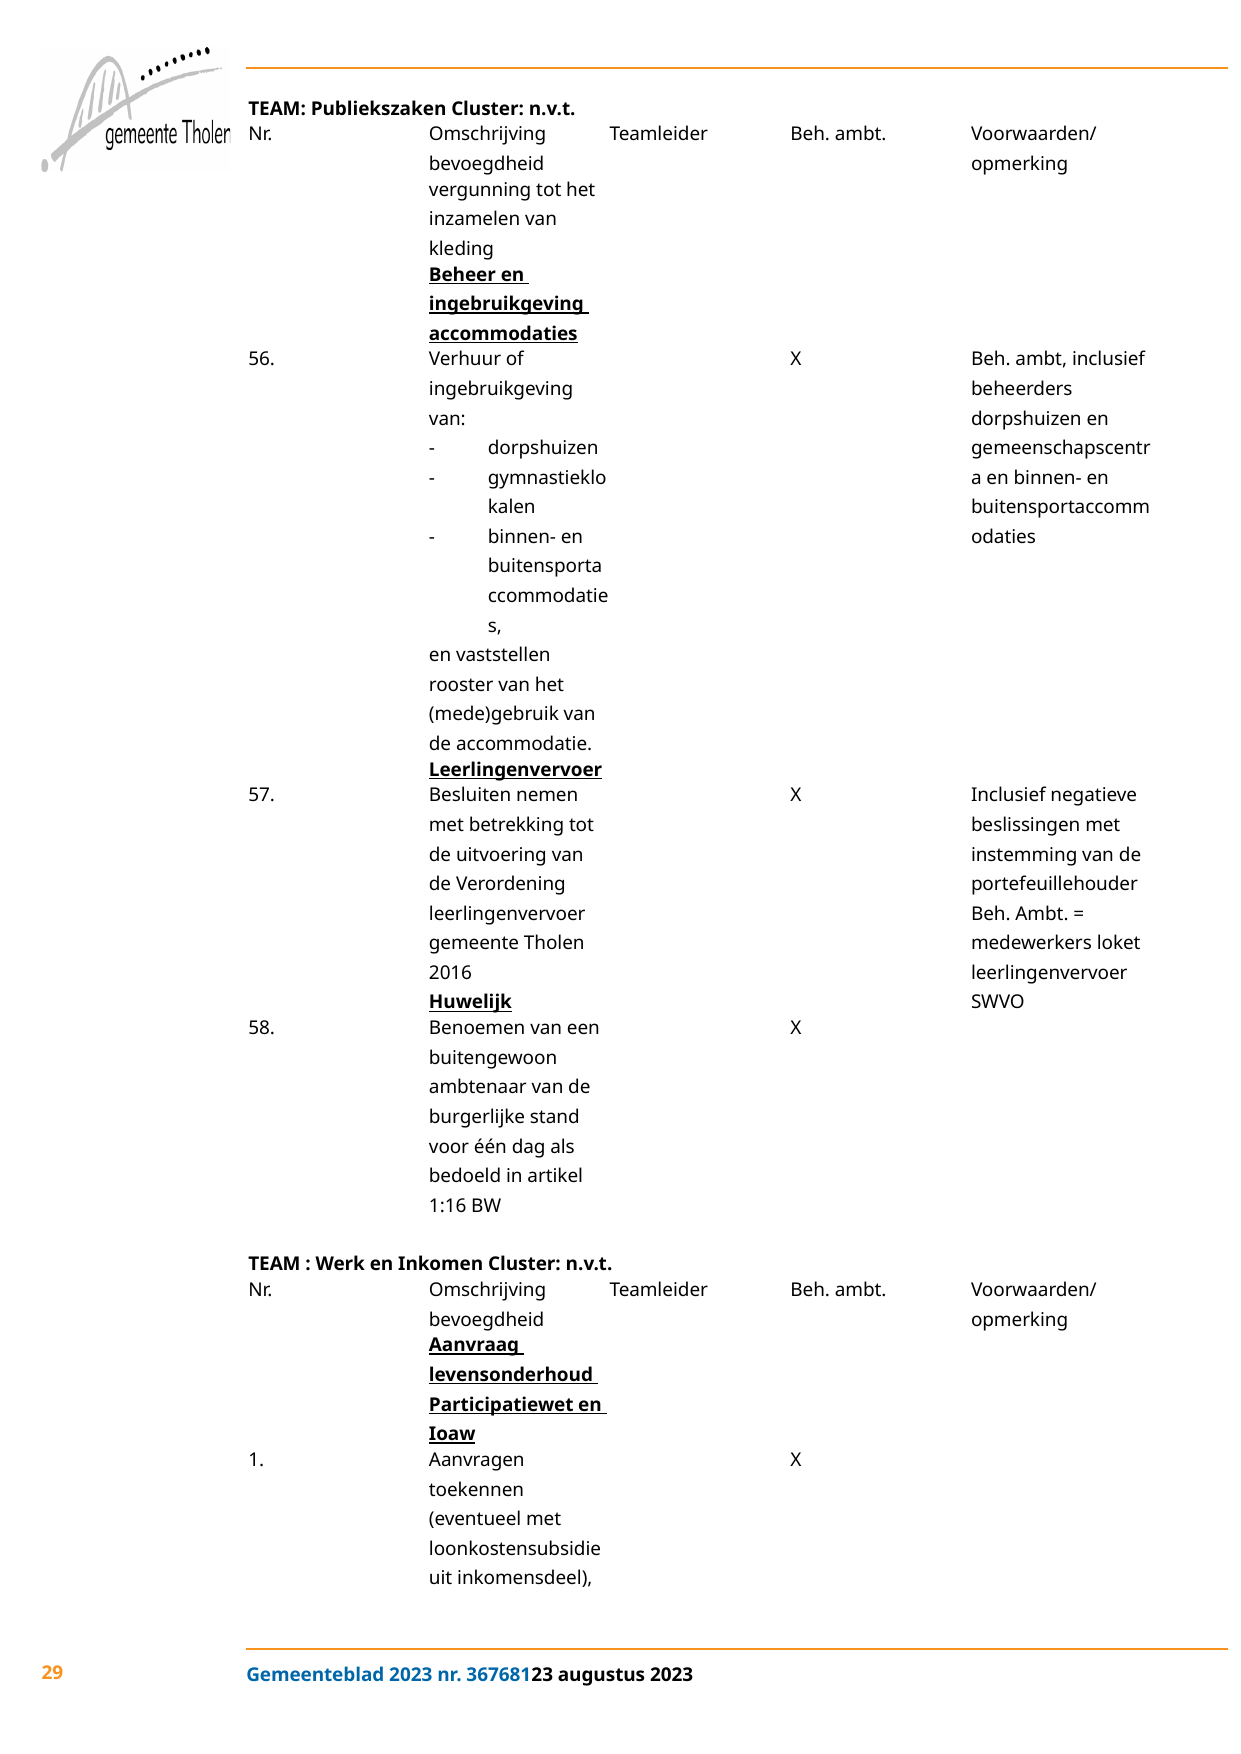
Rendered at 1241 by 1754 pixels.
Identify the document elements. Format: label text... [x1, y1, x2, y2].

table_cell Beheer en ingebruikgeving accommodaties [429, 261, 609, 346]
picture [41, 47, 231, 172]
table_cell [790, 261, 971, 346]
table_cell [248, 782, 429, 1014]
table_cell Voorwaarden/opmerking [971, 1276, 1152, 1332]
table_cell [971, 1332, 1152, 1446]
table_cell [971, 176, 1152, 261]
table_cell [609, 1446, 790, 1590]
table_header TEAM : Werk en Inkomen Cluster: n.v.t. [248, 1251, 1152, 1276]
table_cell Aanvraag levensonderhoud Participatiewet en Ioaw [429, 1332, 609, 1446]
table_cell Teamleider [609, 1276, 790, 1332]
table_cell Benoemen van een buitengewoon ambtenaar van de burgerlijke stand voor één dag als bedoeld in artikel 1:16 BW [429, 1015, 609, 1218]
table_cell [609, 756, 790, 782]
table_cell X [790, 782, 971, 1014]
table_cell [248, 756, 429, 782]
table_cell Beh. ambt. [790, 121, 971, 176]
table_cell [609, 1015, 790, 1218]
table_cell [248, 1015, 429, 1218]
table_cell [790, 176, 971, 261]
table_cell [790, 756, 971, 782]
table_cell [790, 1332, 971, 1446]
table_cell Nr. [248, 1276, 429, 1332]
table_cell Nr. [248, 121, 429, 176]
table_cell Besluiten nemen met betrekking tot de uitvoering van de Verordening leerlingenvervoer gemeente Tholen 2016 Huwelijk [429, 782, 609, 1014]
table_cell Beh. ambt. [790, 1276, 971, 1332]
table_cell [248, 1332, 429, 1446]
table_cell [971, 756, 1152, 782]
table_cell [971, 1446, 1152, 1590]
table_cell Beh. ambt, inclusief beheerders dorpshuizen en gemeenschapscentra en binnen- en buitensportaccommodaties [971, 346, 1152, 756]
table_cell Verhuur of ingebruikgeving van: dorpshuizen gymnastieklokalen binnen- en buitensportaccommodaties, en vaststellen rooster van het (mede)gebruik van de accommodatie. [429, 346, 609, 756]
table_header TEAM: Publiekszaken Cluster: n.v.t. [248, 95, 1152, 121]
table_cell Omschrijving bevoegdheid [429, 121, 609, 176]
table_cell X [790, 346, 971, 756]
table_cell [609, 1332, 790, 1446]
table_cell [248, 261, 429, 346]
table_cell Aanvragen toekennen (eventueel met loonkostensubsidie uit inkomensdeel), [429, 1446, 609, 1590]
table_cell vergunning tot het inzamelen van kleding [429, 176, 609, 261]
table_cell Inclusief negatieve beslissingen met instemming van de portefeuillehouder Beh. Ambt. = medewerkers loket leerlingenvervoer SWVO [971, 782, 1152, 1014]
table_cell [609, 176, 790, 261]
table_cell Leerlingenvervoer [429, 756, 609, 782]
table_cell [971, 1015, 1152, 1218]
table_cell [609, 261, 790, 346]
table_cell [609, 346, 790, 756]
table_cell Teamleider [609, 121, 790, 176]
table_cell Omschrijving bevoegdheid [429, 1276, 609, 1332]
table_cell X [790, 1015, 971, 1218]
table_cell Voorwaarden/opmerking [971, 121, 1152, 176]
table_cell X [790, 1446, 971, 1590]
table_cell [971, 261, 1152, 346]
table_cell [248, 346, 429, 756]
table_cell [609, 782, 790, 1014]
table_cell [248, 1446, 429, 1590]
table_cell [248, 176, 429, 261]
